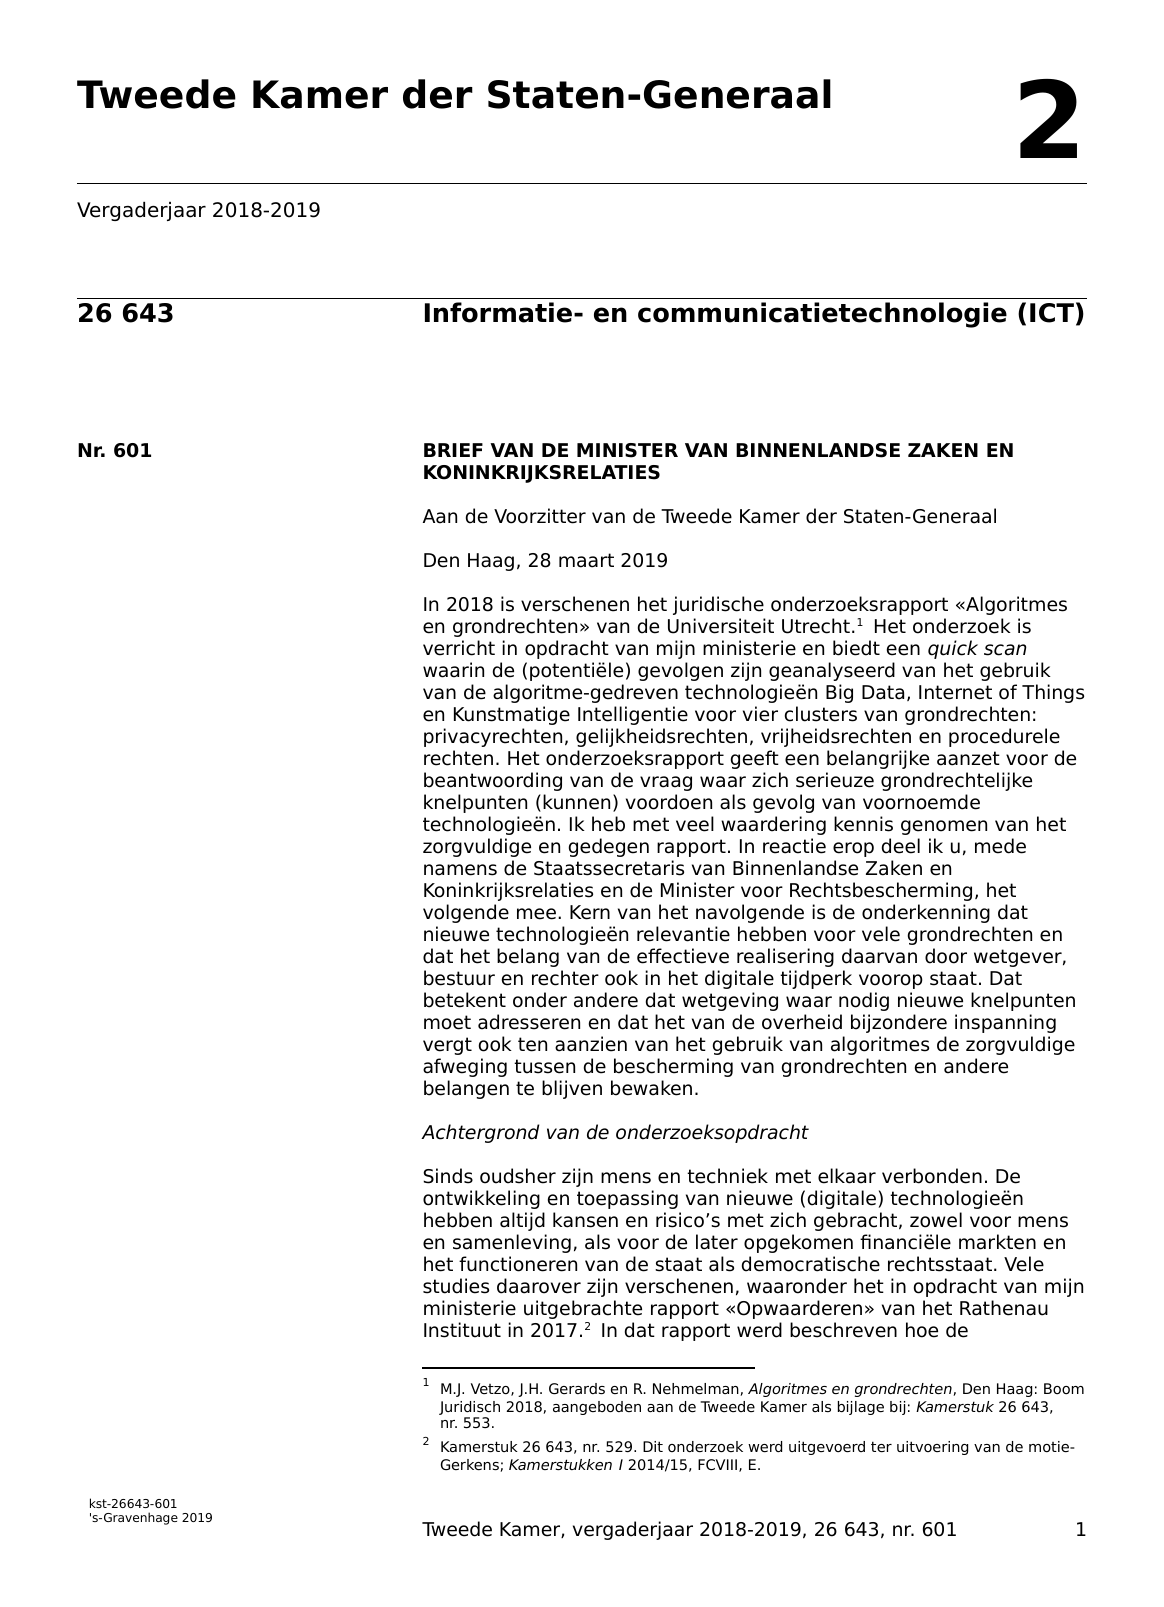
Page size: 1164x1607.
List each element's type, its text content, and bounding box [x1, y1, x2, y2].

text In 2018 is verschenen het juridische onderzoeksrapport «Algoritmes en grondrechten» van de Universiteit Utrecht. Het onderzoek is verricht in opdracht van mijn ministerie en biedt een quick scan waarin de (potentiële) gevolgen zijn geanalyseerd van het gebruik van de algoritme-gedreven technologieën Big Data, Internet of Things en Kunstmatige Intelligentie voor vier clusters van grondrechten: privacyrechten, gelijkheidsrechten, vrijheidsrechten en procedurele rechten. Het onderzoeksrapport geeft een belangrijke aanzet voor de beantwoording van de vraag waar zich serieuze grondrechtelijke knelpunten (kunnen) voordoen als gevolg van voornoemde technologieën. Ik heb met veel waardering kennis genomen van het zorgvuldige en gedegen rapport. In reactie erop deel ik u, mede namens de Staatssecretaris van Binnenlandse Zaken en Koninkrijksrelaties en de Minister voor Rechtsbescherming, het volgende mee. Kern van het navolgende is de onderkenning dat nieuwe technologieën relevantie hebben voor vele grondrechten en dat het belang van de effectieve realisering daarvan door wetgever, bestuur en rechter ook in het digitale tijdperk voorop staat. Dat betekent onder andere dat wetgeving waar nodig nieuwe knelpunten moet adresseren en dat het van de overheid bijzondere inspanning vergt ook ten aanzien van het gebruik van algoritmes de zorgvuldige afweging tussen de bescherming van grondrechten en andere belangen te blijven bewaken. [422, 594, 1087, 1100]
subtitle Achtergrond van de onderzoeksopdracht [422, 1122, 1087, 1144]
text Sinds oudsher zijn mens en techniek met elkaar verbonden. De ontwikkeling en toepassing van nieuwe (digitale) technologieën hebben altijd kansen en risico’s met zich gebracht, zowel voor mens en samenleving, als voor de later opgekomen financiële markten en het functioneren van de staat als democratische rechtsstaat. Vele studies daarover zijn verschenen, waaronder het in opdracht van mijn ministerie uitgebrachte rapport «Opwaarderen» van het Rathenau Instituut in 2017. In dat rapport werd beschreven hoe de [422, 1166, 1087, 1342]
table_header 2 [886, 59, 1087, 183]
text Kamerstuk 26 643, nr. 529. Dit onderzoek werd uitgevoerd ter uitvoering van de motie-Gerkens; Kamerstukken I 2014/15, FCVIII, E. [422, 1435, 1087, 1474]
text Den Haag, 28 maart 2019 [422, 550, 1087, 572]
text kst-26643-601 [88, 1497, 323, 1511]
text 's-Gravenhage 2019 [88, 1511, 323, 1525]
table_cell Vergaderjaar 2018-2019 [77, 184, 1087, 298]
text M.J. Vetzo, J.H. Gerards en R. Nehmelman, Algoritmes en grondrechten, Den Haag: Boom Juridisch 2018, aangeboden aan de Tweede Kamer als bijlage bij: Kamerstuk 26 643, nr. 553. [422, 1377, 1087, 1432]
text Aan de Voorzitter van de Tweede Kamer der Staten-Generaal [422, 506, 1087, 528]
subtitle 26 643 Informatie- en communicatietechnologie (ICT) [77, 299, 1087, 329]
table_header Tweede Kamer der Staten-Generaal [77, 59, 886, 183]
subtitle Nr. 601 BRIEF VAN DE MINISTER VAN BINNENLANDSE ZAKEN EN KONINKRIJKSRELATIES [77, 440, 1087, 484]
